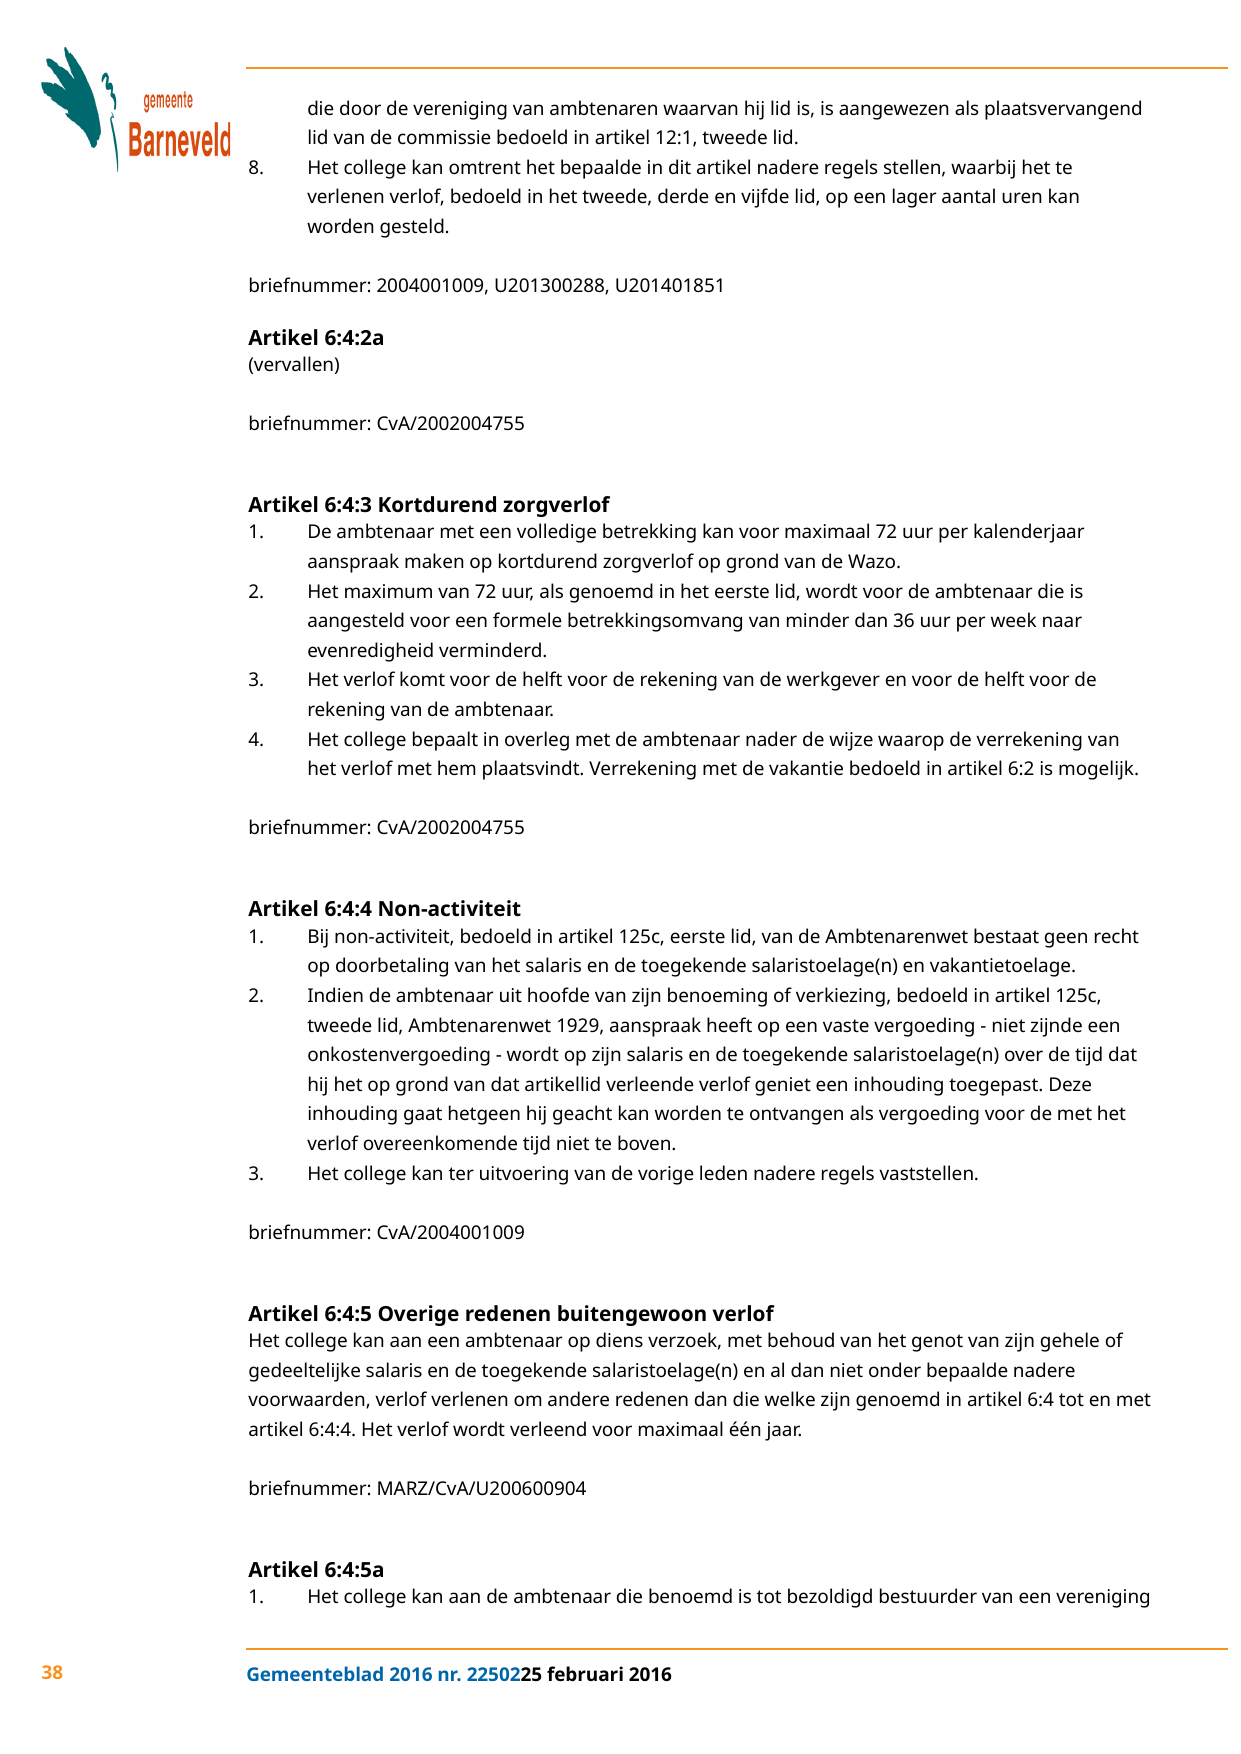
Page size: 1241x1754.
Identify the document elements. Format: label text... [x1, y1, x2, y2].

text briefnummer: CvA/2002004755 [248, 814, 1152, 840]
list Het college kan aan de ambtenaar die benoemd is tot bezoldigd bestuurder van een vereniging [248, 1584, 1152, 1609]
list Indien de ambtenaar uit hoofde van zijn benoeming of verkiezing, bedoeld in artikel 125c, tweede lid, Ambtenarenwet 1929, aanspraak heeft op een vaste vergoeding - niet zijnde een onkostenvergoeding - wordt op zijn salaris en de toegekende salaristoelage(n) over de tijd dat hij het op grond van dat artikellid verleende verlof geniet een inhouding toegepast. Deze inhouding gaat hetgeen hij geacht kan worden te ontvangen als vergoeding voor de met het verlof overeenkomende tijd niet te boven. [248, 982, 1152, 1156]
picture [41, 47, 231, 172]
list Het college bepaalt in overleg met de ambtenaar nader de wijze waarop de verrekening van het verlof met hem plaatsvindt. Verrekening met de vakantie bedoeld in artikel 6:2 is mogelijk. [248, 726, 1152, 781]
list Het maximum van 72 uur, als genoemd in het eerste lid, wordt voor de ambtenaar die is aangesteld voor een formele betrekkingsomvang van minder dan 36 uur per week naar evenredigheid verminderd. [248, 578, 1152, 663]
list Het college kan omtrent het bepaalde in dit artikel nadere regels stellen, waarbij het te verlenen verlof, bedoeld in het tweede, derde en vijfde lid, op een lager aantal uren kan worden gesteld. [248, 154, 1152, 239]
list Bij non-activiteit, bedoeld in artikel 125c, eerste lid, van de Ambtenarenwet bestaat geen recht op doorbetaling van het salaris en de toegekende salaristoelage(n) en vakantietoelage. [248, 923, 1152, 978]
text Artikel 6:4:2a [248, 323, 1152, 351]
text briefnummer: CvA/2004001009 [248, 1219, 1152, 1244]
text Artikel 6:4:3 Kortdurend zorgverlof [248, 490, 1152, 519]
text Artikel 6:4:5 Overige redenen buitengewoon verlof [248, 1299, 1152, 1327]
list Het college kan ter uitvoering van de vorige leden nadere regels vaststellen. [248, 1160, 1152, 1185]
list De ambtenaar met een volledige betrekking kan voor maximaal 72 uur per kalenderjaar aanspraak maken op kortdurend zorgverlof op grond van de Wazo. [248, 519, 1152, 574]
list die door de vereniging van ambtenaren waarvan hij lid is, is aangewezen als plaatsvervangend lid van de commissie bedoeld in artikel 12:1, tweede lid. [248, 95, 1152, 150]
text Artikel 6:4:5a [248, 1555, 1152, 1584]
text Het college kan aan een ambtenaar op diens verzoek, met behoud van het genot van zijn gehele of gedeeltelijke salaris en de toegekende salaristoelage(n) en al dan niet onder bepaalde nadere voorwaarden, verlof verlenen om andere redenen dan die welke zijn genoemd in artikel 6:4 tot en met artikel 6:4:4. Het verlof wordt verleend voor maximaal één jaar. [248, 1327, 1152, 1442]
text briefnummer: CvA/2002004755 [248, 410, 1152, 436]
text (vervallen) [248, 351, 1152, 377]
text Artikel 6:4:4 Non-activiteit [248, 894, 1152, 923]
text briefnummer: 2004001009, U201300288, U201401851 [248, 272, 1152, 298]
text briefnummer: MARZ/CvA/U200600904 [248, 1475, 1152, 1501]
list Het verlof komt voor de helft voor de rekening van de werkgever en voor de helft voor de rekening van de ambtenaar. [248, 667, 1152, 722]
